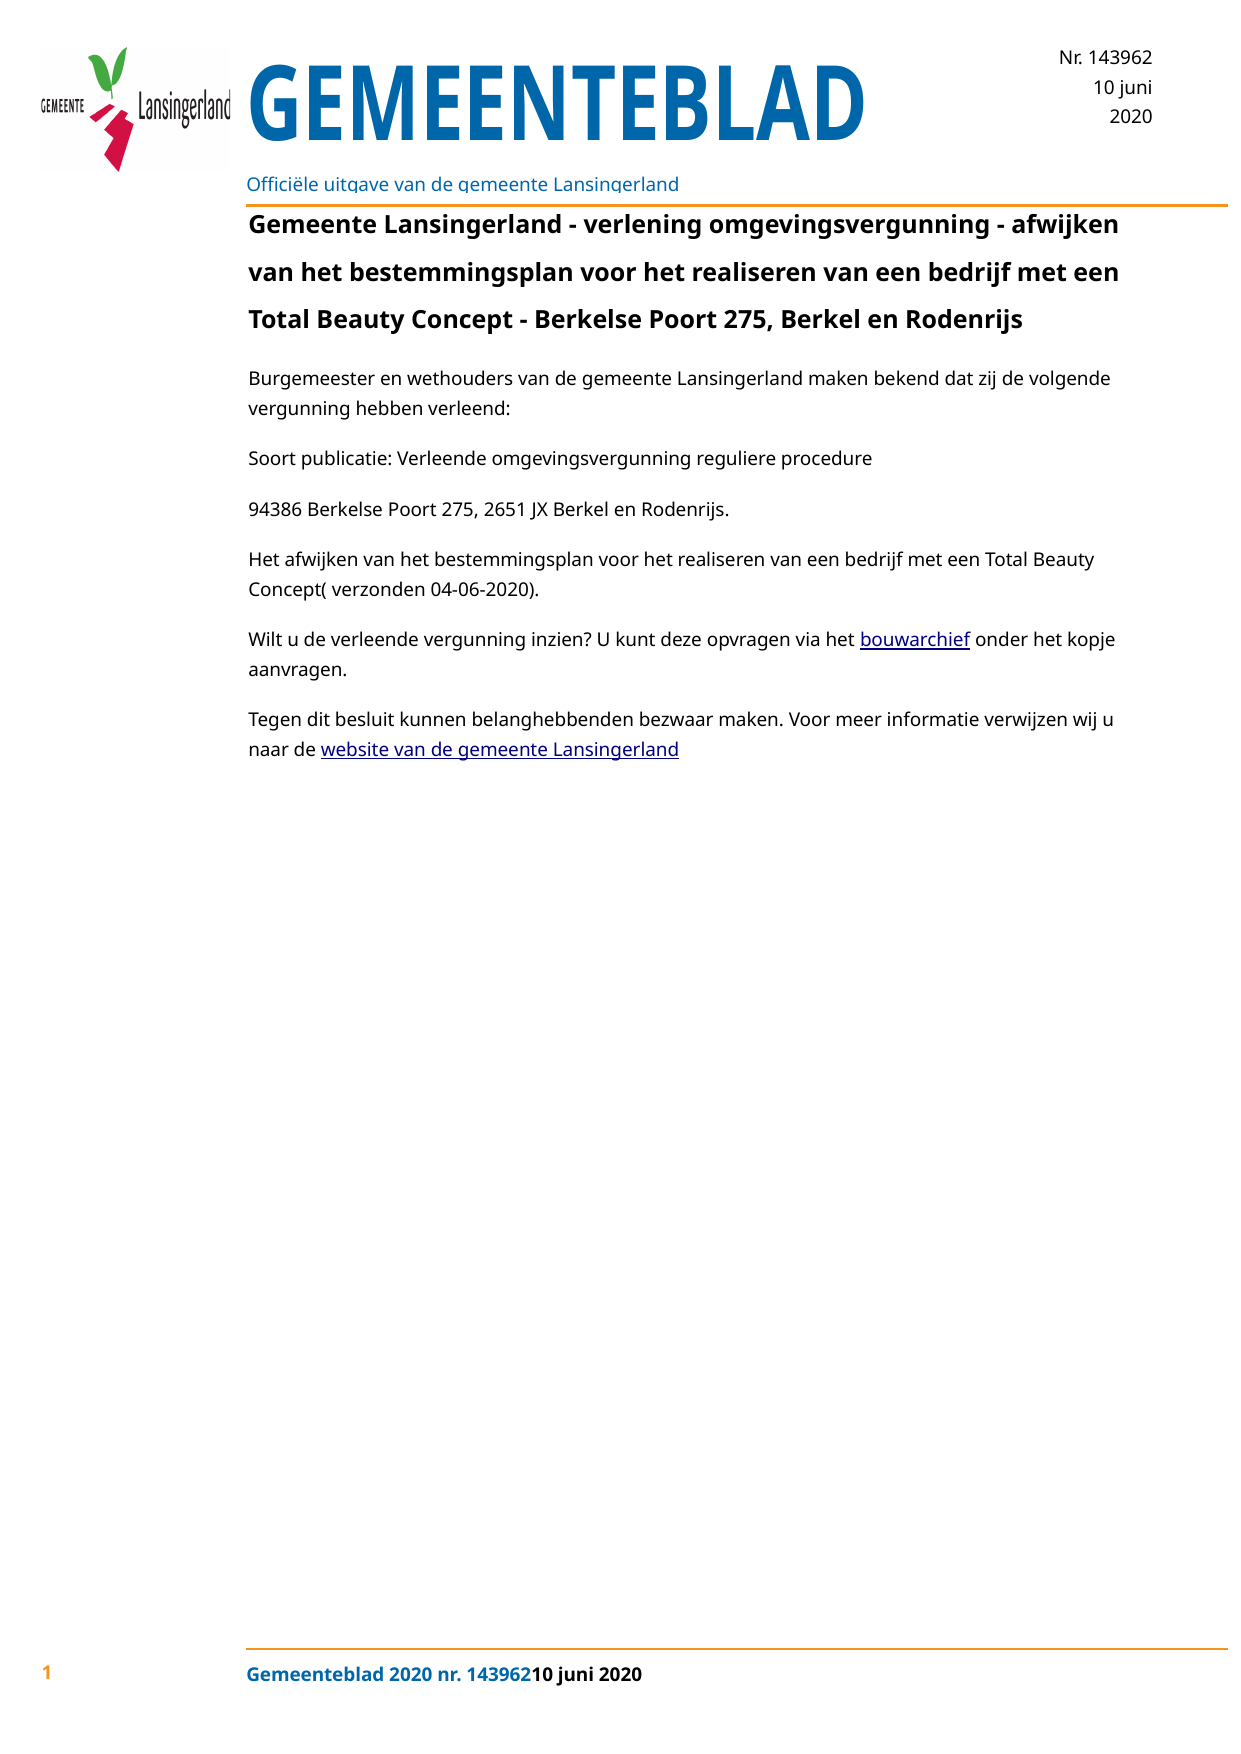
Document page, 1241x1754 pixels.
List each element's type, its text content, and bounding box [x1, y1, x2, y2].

text Tegen dit besluit kunnen belanghebbenden bezwaar maken. Voor meer informatie verwijzen wij u naar de website van de gemeente Lansingerland [248, 706, 1152, 762]
text Burgemeester en wethouders van de gemeente Lansingerland maken bekend dat zij de volgende vergunning hebben verleend: [248, 366, 1152, 421]
text Soort publicatie: Verleende omgevingsvergunning reguliere procedure [248, 446, 1152, 471]
picture [41, 47, 231, 172]
text Gemeente Lansingerland - verlening omgevingsvergunning - afwijken van het bestemmingsplan voor het realiseren van een bedrijf met een Total Beauty Concept - Berkelse Poort 275, Berkel en Rodenrijs [248, 207, 1152, 336]
text Wilt u de verleende vergunning inzien? U kunt deze opvragen via het bouwarchief onder het kopje aanvragen. [248, 626, 1152, 682]
text 94386 Berkelse Poort 275, 2651 JX Berkel en Rodenrijs. [248, 496, 1152, 522]
text Het afwijken van het bestemmingsplan voor het realiseren van een bedrijf met een Total Beauty Concept( verzonden 04-06-2020). [248, 546, 1152, 602]
